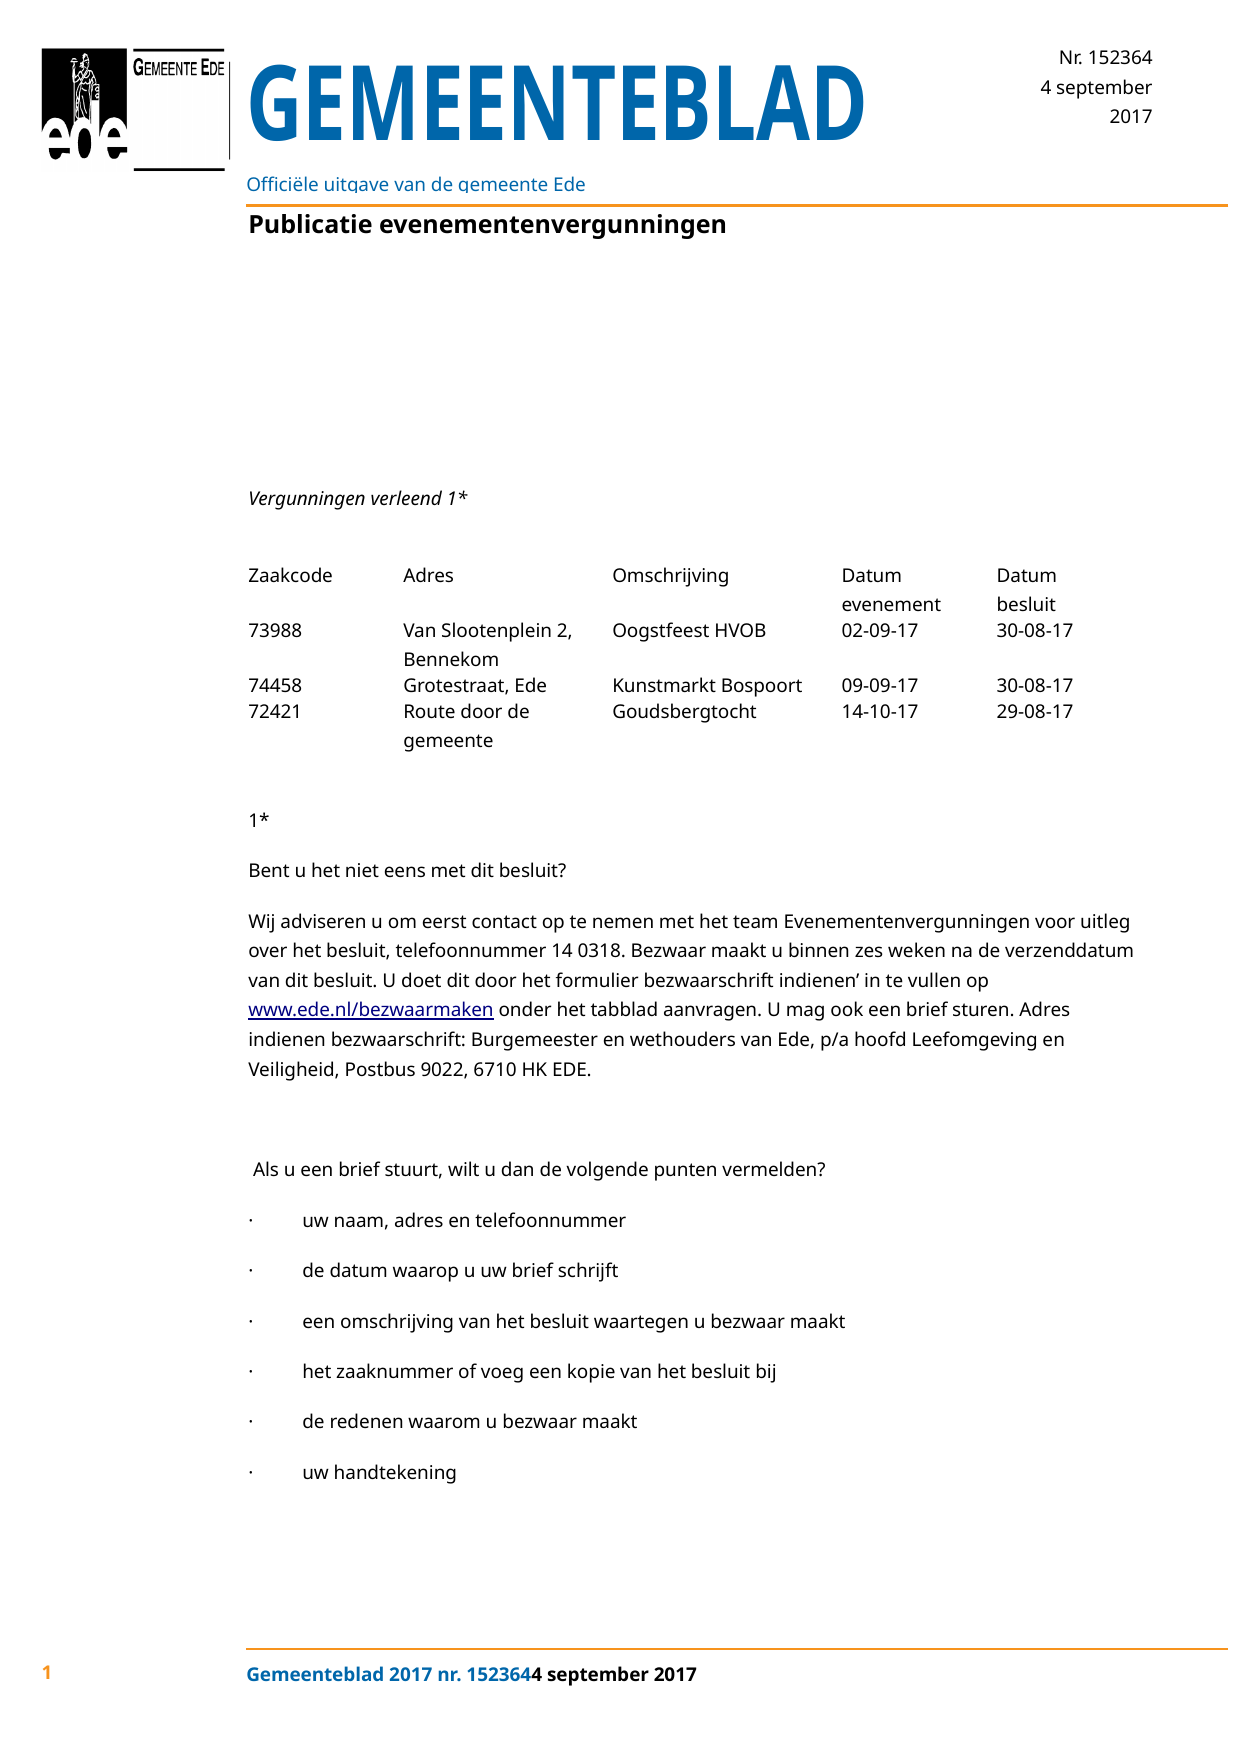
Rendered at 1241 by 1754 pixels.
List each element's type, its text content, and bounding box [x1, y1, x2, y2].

table_header Zaakcode [248, 562, 403, 617]
table_cell 72421 [248, 698, 403, 753]
text 1* [248, 807, 1152, 833]
picture [41, 47, 231, 172]
text · uw handtekening [248, 1459, 1152, 1485]
text · de redenen waarom u bezwaar maakt [248, 1409, 1152, 1434]
table_header Adres [403, 562, 612, 617]
table_cell 14-10-17 [841, 698, 996, 753]
text Wij adviseren u om eerst contact op te nemen met het team Evenementenvergunningen voor uitleg over het besluit, telefoonnummer 14 0318. Bezwaar maakt u binnen zes weken na de verzenddatum van dit besluit. U doet dit door het formulier bezwaarschrift indienen’ in te vullen op www.ede.nl/bezwaarmaken onder het tabblad aanvragen. U mag ook een brief sturen. Adres indienen bezwaarschrift: Burgemeester en wethouders van Ede, p/a hoofd Leefomgeving en Veiligheid, Postbus 9022, 6710 HK EDE. [248, 908, 1152, 1082]
text Vergunningen verleend 1* [248, 486, 1152, 511]
table_cell 74458 [248, 673, 403, 698]
text Als u een brief stuurt, wilt u dan de volgende punten vermelden? [248, 1157, 1152, 1182]
text Bent u het niet eens met dit besluit? [248, 857, 1152, 883]
table_cell 73988 [248, 617, 403, 672]
table_cell Route door de gemeente [403, 698, 612, 753]
table_cell Goudsbergtocht [612, 698, 841, 753]
text · de datum waarop u uw brief schrijft [248, 1257, 1152, 1283]
table_cell 30-08-17 [996, 673, 1152, 698]
table_cell Grotestraat, Ede [403, 673, 612, 698]
table_cell Van Slootenplein 2, Bennekom [403, 617, 612, 672]
table_cell 09-09-17 [841, 673, 996, 698]
text · het zaaknummer of voeg een kopie van het besluit bij [248, 1358, 1152, 1384]
text Publicatie evenementenvergunningen [248, 207, 1152, 241]
text · een omschrijving van het besluit waartegen u bezwaar maakt [248, 1308, 1152, 1334]
table_header Datum besluit [996, 562, 1152, 617]
table_header Datum evenement [841, 562, 996, 617]
table_header Omschrijving [612, 562, 841, 617]
table_cell 30-08-17 [996, 617, 1152, 672]
table_cell Oogstfeest HVOB [612, 617, 841, 672]
text · uw naam, adres en telefoonnummer [248, 1207, 1152, 1233]
table_cell 29-08-17 [996, 698, 1152, 753]
table_cell 02-09-17 [841, 617, 996, 672]
table_cell Kunstmarkt Bospoort [612, 673, 841, 698]
